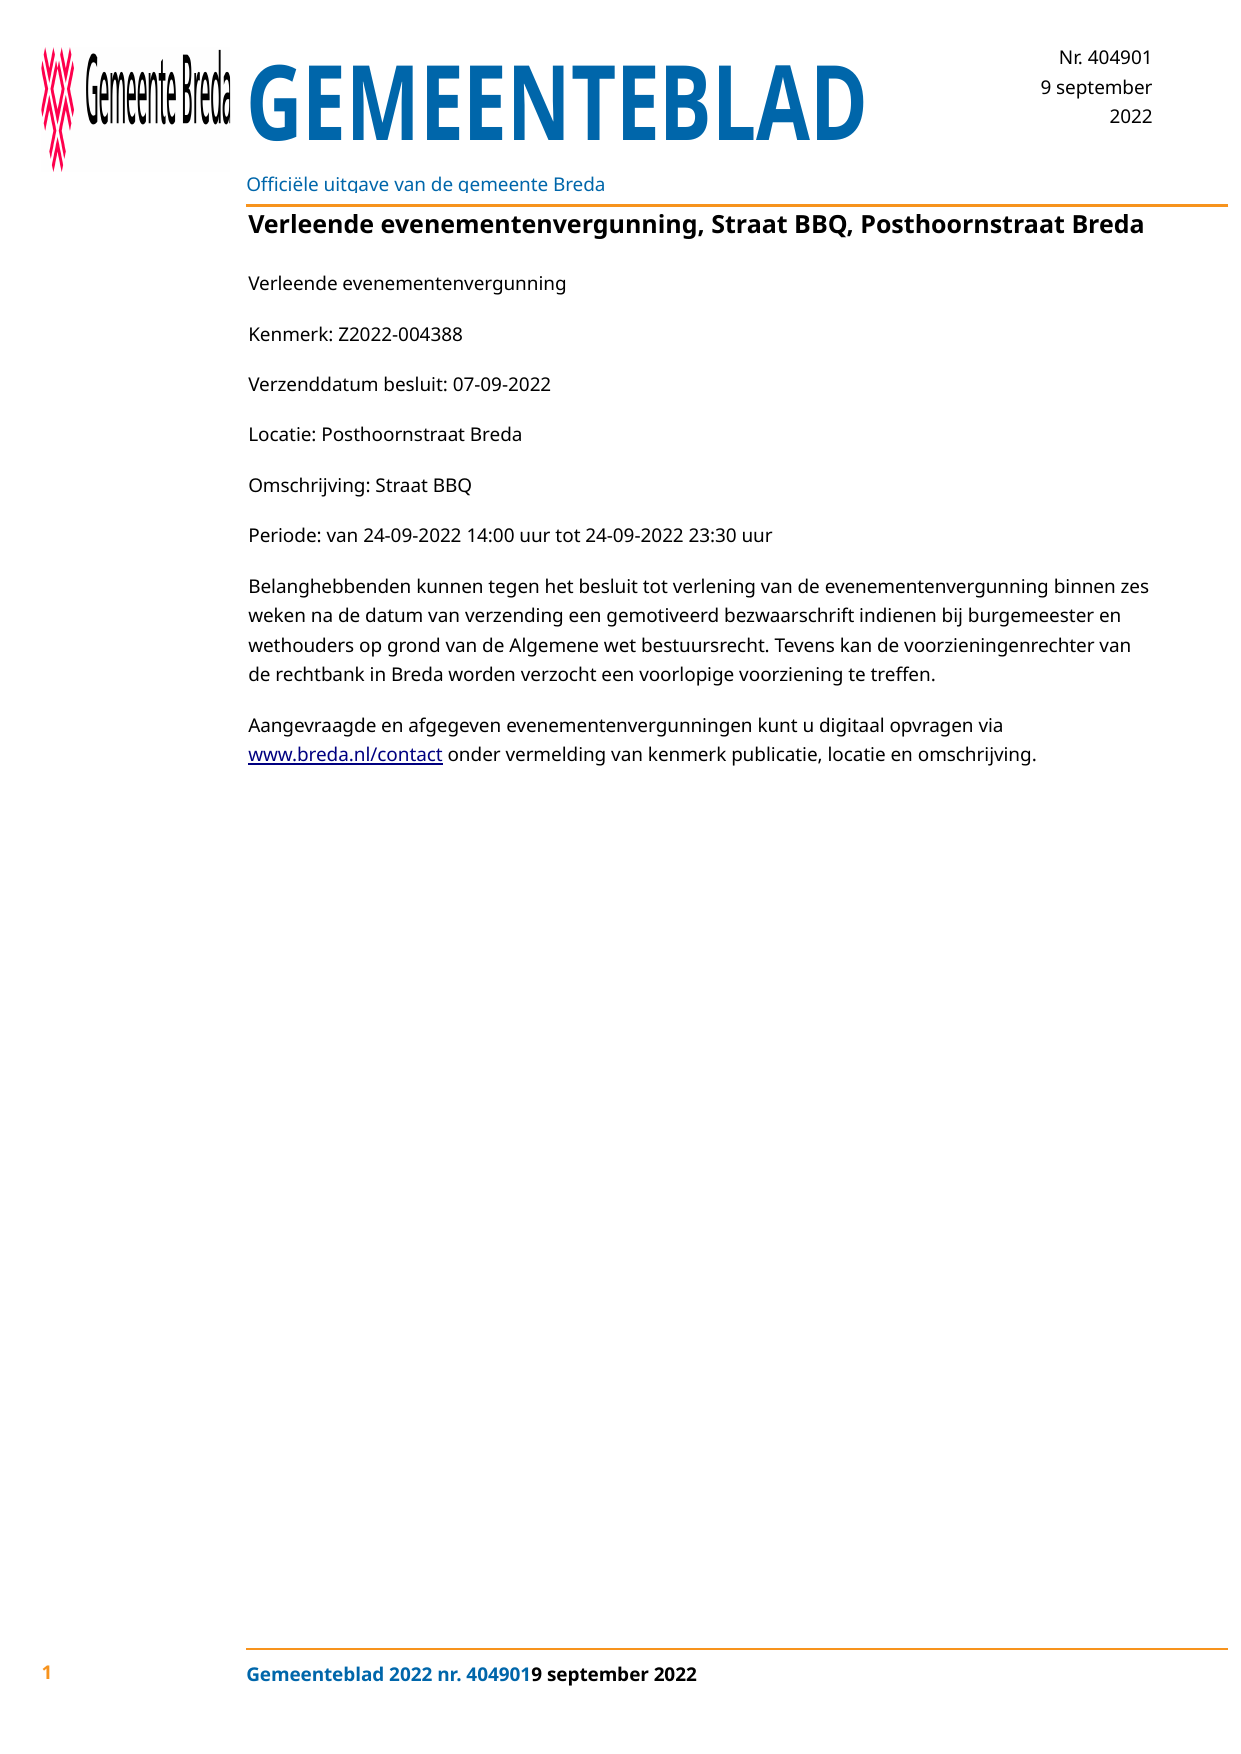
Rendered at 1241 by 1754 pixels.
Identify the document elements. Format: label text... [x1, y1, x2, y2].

text Verleende evenementenvergunning, Straat BBQ, Posthoornstraat Breda [248, 207, 1152, 241]
text Omschrijving: Straat BBQ [248, 472, 1152, 498]
text Locatie: Posthoornstraat Breda [248, 422, 1152, 447]
text Kenmerk: Z2022-004388 [248, 321, 1152, 346]
text Belanghebbenden kunnen tegen het besluit tot verlening van de evenementenvergunning binnen zes weken na de datum van verzending een gemotiveerd bezwaarschrift indienen bij burgemeester en wethouders op grond van de Algemene wet bestuursrecht. Tevens kan de voorzieningenrechter van de rechtbank in Breda worden verzocht een voorlopige voorziening te treffen. [248, 573, 1152, 687]
text Verzenddatum besluit: 07-09-2022 [248, 371, 1152, 397]
text Verleende evenementenvergunning [248, 270, 1152, 296]
text Periode: van 24-09-2022 14:00 uur tot 24-09-2022 23:30 uur [248, 522, 1152, 548]
text Aangevraagde en afgegeven evenementenvergunningen kunt u digitaal opvragen via www.breda.nl/contact onder vermelding van kenmerk publicatie, locatie en omschrijving. [248, 712, 1152, 767]
picture [41, 47, 231, 172]
